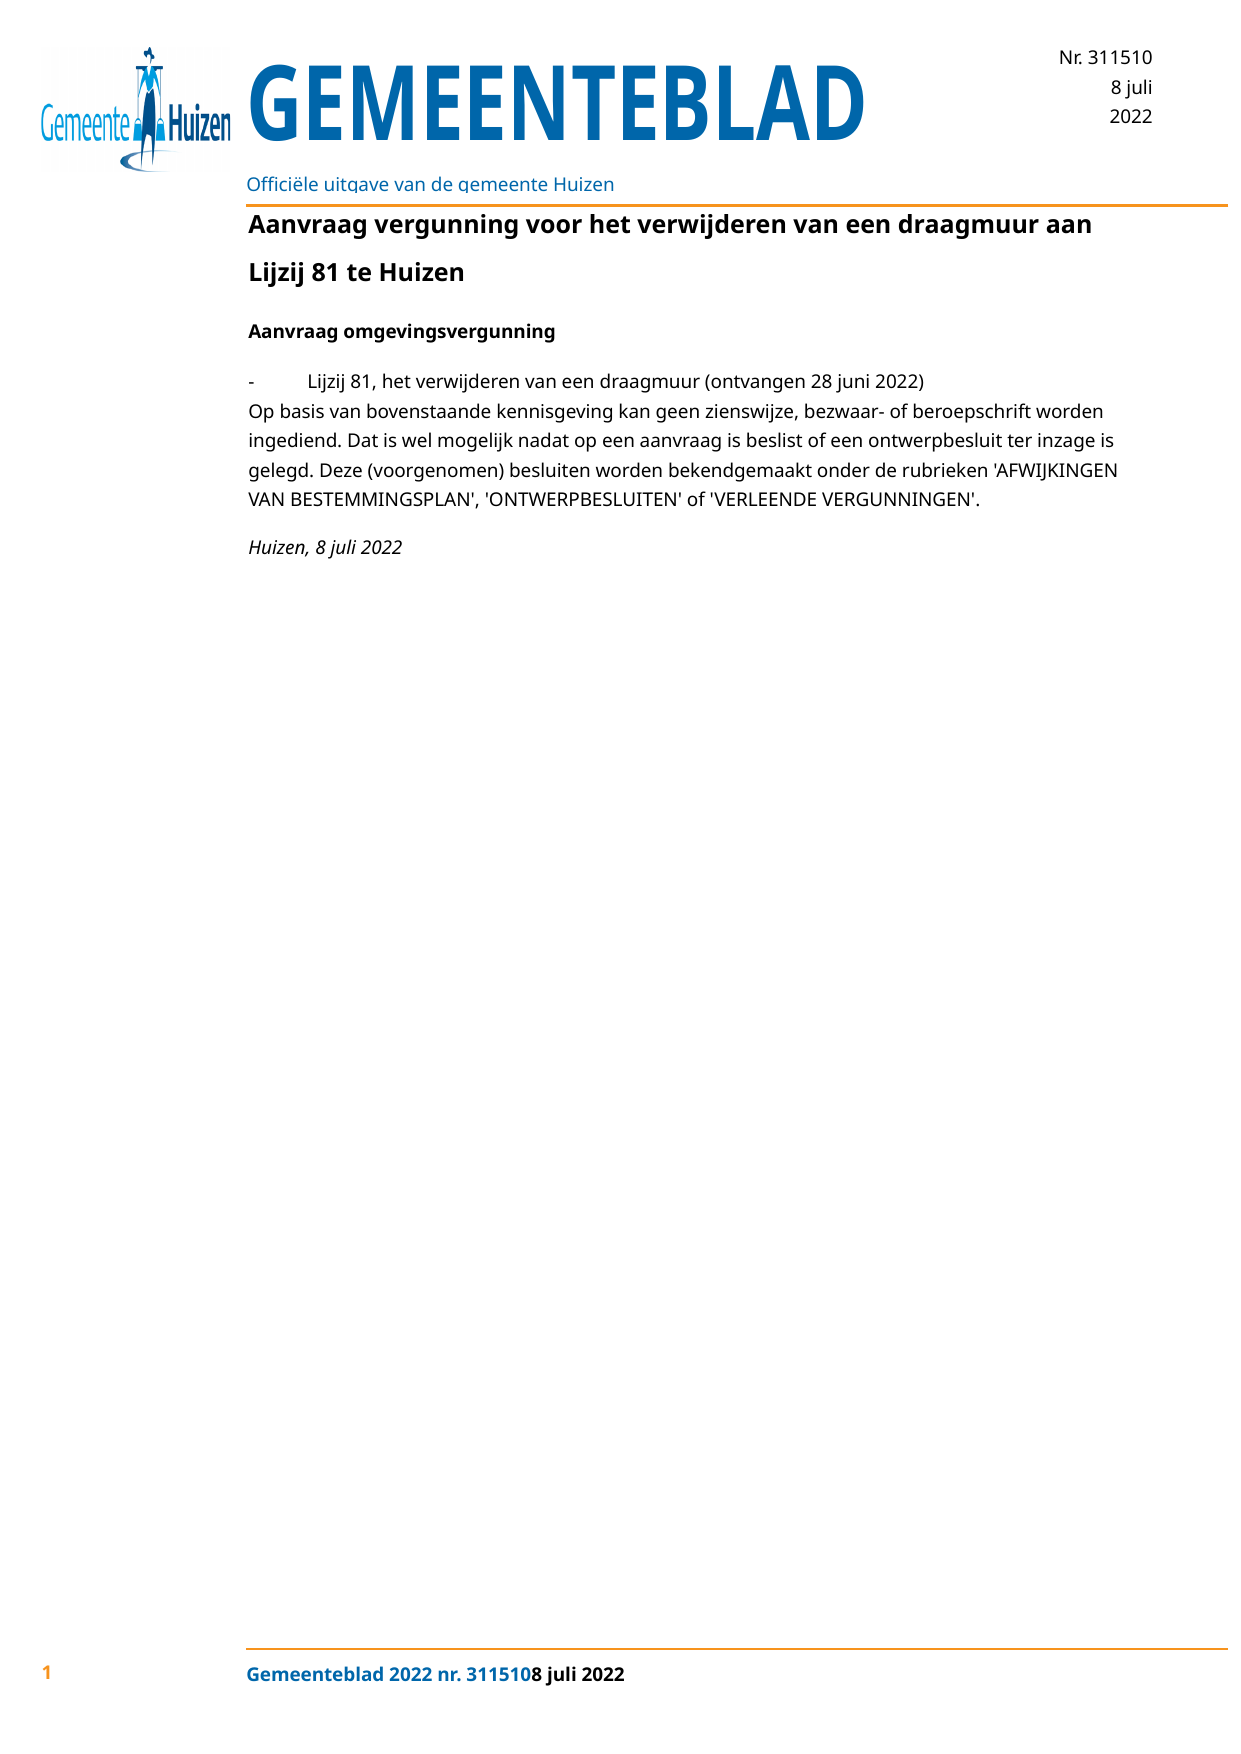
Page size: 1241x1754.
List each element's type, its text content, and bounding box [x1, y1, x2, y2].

text Aanvraag omgevingsvergunning [248, 318, 1152, 344]
text Aanvraag vergunning voor het verwijderen van een draagmuur aan Lijzij 81 te Huizen [248, 207, 1152, 288]
list Lijzij 81, het verwijderen van een draagmuur (ontvangen 28 juni 2022) [248, 368, 1152, 394]
text Huizen, 8 juli 2022 [248, 534, 1152, 560]
picture [41, 47, 231, 172]
text Op basis van bovenstaande kennisgeving kan geen zienswijze, bezwaar- of beroepschrift worden ingediend. Dat is wel mogelijk nadat op een aanvraag is beslist of een ontwerpbesluit ter inzage is gelegd. Deze (voorgenomen) besluiten worden bekendgemaakt onder de rubrieken 'AFWIJKINGEN VAN BESTEMMINGSPLAN', 'ONTWERPBESLUITEN' of 'VERLEENDE VERGUNNINGEN'. [248, 398, 1152, 512]
